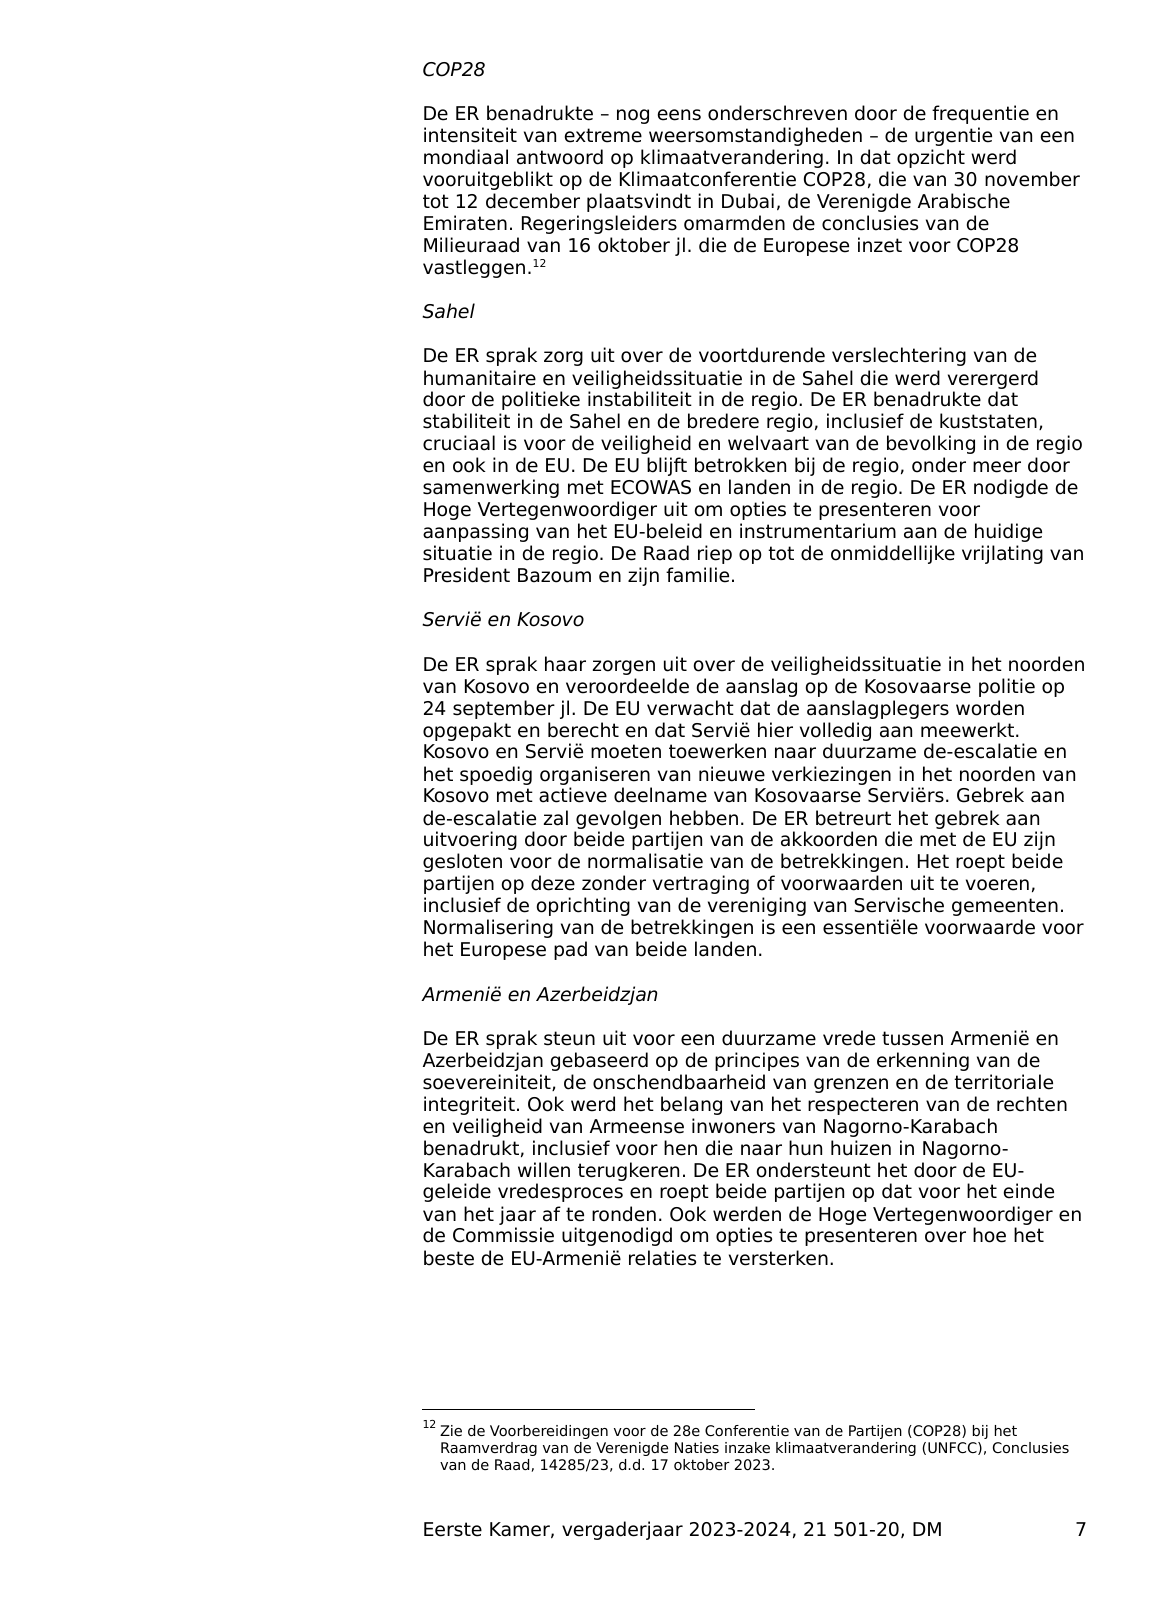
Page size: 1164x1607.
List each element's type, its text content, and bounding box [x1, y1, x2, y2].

subtitle Armenië en Azerbeidzjan [422, 983, 1087, 1005]
text De ER benadrukte – nog eens onderschreven door de frequentie en intensiteit van extreme weersomstandigheden – de urgentie van een mondiaal antwoord op klimaatverandering. In dat opzicht werd vooruitgeblikt op de Klimaatconferentie COP28, die van 30 november tot 12 december plaatsvindt in Dubai, de Verenigde Arabische Emiraten. Regeringsleiders omarmden de conclusies van de Milieuraad van 16 oktober jl. die de Europese inzet voor COP28 vastleggen. [422, 103, 1087, 279]
subtitle Sahel [422, 301, 1087, 323]
text De ER sprak haar zorgen uit over de veiligheidssituatie in het noorden van Kosovo en veroordeelde de aanslag op de Kosovaarse politie op 24 september jl. De EU verwacht dat de aanslagplegers worden opgepakt en berecht en dat Servië hier volledig aan meewerkt. Kosovo en Servië moeten toewerken naar duurzame de-escalatie en het spoedig organiseren van nieuwe verkiezingen in het noorden van Kosovo met actieve deelname van Kosovaarse Serviërs. Gebrek aan de-escalatie zal gevolgen hebben. De ER betreurt het gebrek aan uitvoering door beide partijen van de akkoorden die met de EU zijn gesloten voor de normalisatie van de betrekkingen. Het roept beide partijen op deze zonder vertraging of voorwaarden uit te voeren, inclusief de oprichting van de vereniging van Servische gemeenten. Normalisering van de betrekkingen is een essentiële voorwaarde voor het Europese pad van beide landen. [422, 653, 1087, 961]
text De ER sprak steun uit voor een duurzame vrede tussen Armenië en Azerbeidzjan gebaseerd op de principes van de erkenning van de soevereiniteit, de onschendbaarheid van grenzen en de territoriale integriteit. Ook werd het belang van het respecteren van de rechten en veiligheid van Armeense inwoners van Nagorno-Karabach benadrukt, inclusief voor hen die naar hun huizen in Nagorno-Karabach willen terugkeren. De ER ondersteunt het door de EU-geleide vredesproces en roept beide partijen op dat voor het einde van het jaar af te ronden. Ook werden de Hoge Vertegenwoordiger en de Commissie uitgenodigd om opties te presenteren over hoe het beste de EU-Armenië relaties te versterken. [422, 1028, 1087, 1269]
text De ER sprak zorg uit over de voortdurende verslechtering van de humanitaire en veiligheidssituatie in de Sahel die werd verergerd door de politieke instabiliteit in de regio. De ER benadrukte dat stabiliteit in de Sahel en de bredere regio, inclusief de kuststaten, cruciaal is voor de veiligheid en welvaart van de bevolking in de regio en ook in de EU. De EU blijft betrokken bij de regio, onder meer door samenwerking met ECOWAS en landen in de regio. De ER nodigde de Hoge Vertegenwoordiger uit om opties te presenteren voor aanpassing van het EU-beleid en instrumentarium aan de huidige situatie in de regio. De Raad riep op tot de onmiddellijke vrijlating van President Bazoum en zijn familie. [422, 345, 1087, 587]
text Zie de Voorbereidingen voor de 28e Conferentie van de Partijen (COP28) bij het Raamverdrag van de Verenigde Naties inzake klimaatverandering (UNFCC), Conclusies van de Raad, 14285/23, d.d. 17 oktober 2023. [422, 1418, 1087, 1474]
subtitle Servië en Kosovo [422, 609, 1087, 631]
subtitle COP28 [422, 59, 1087, 81]
